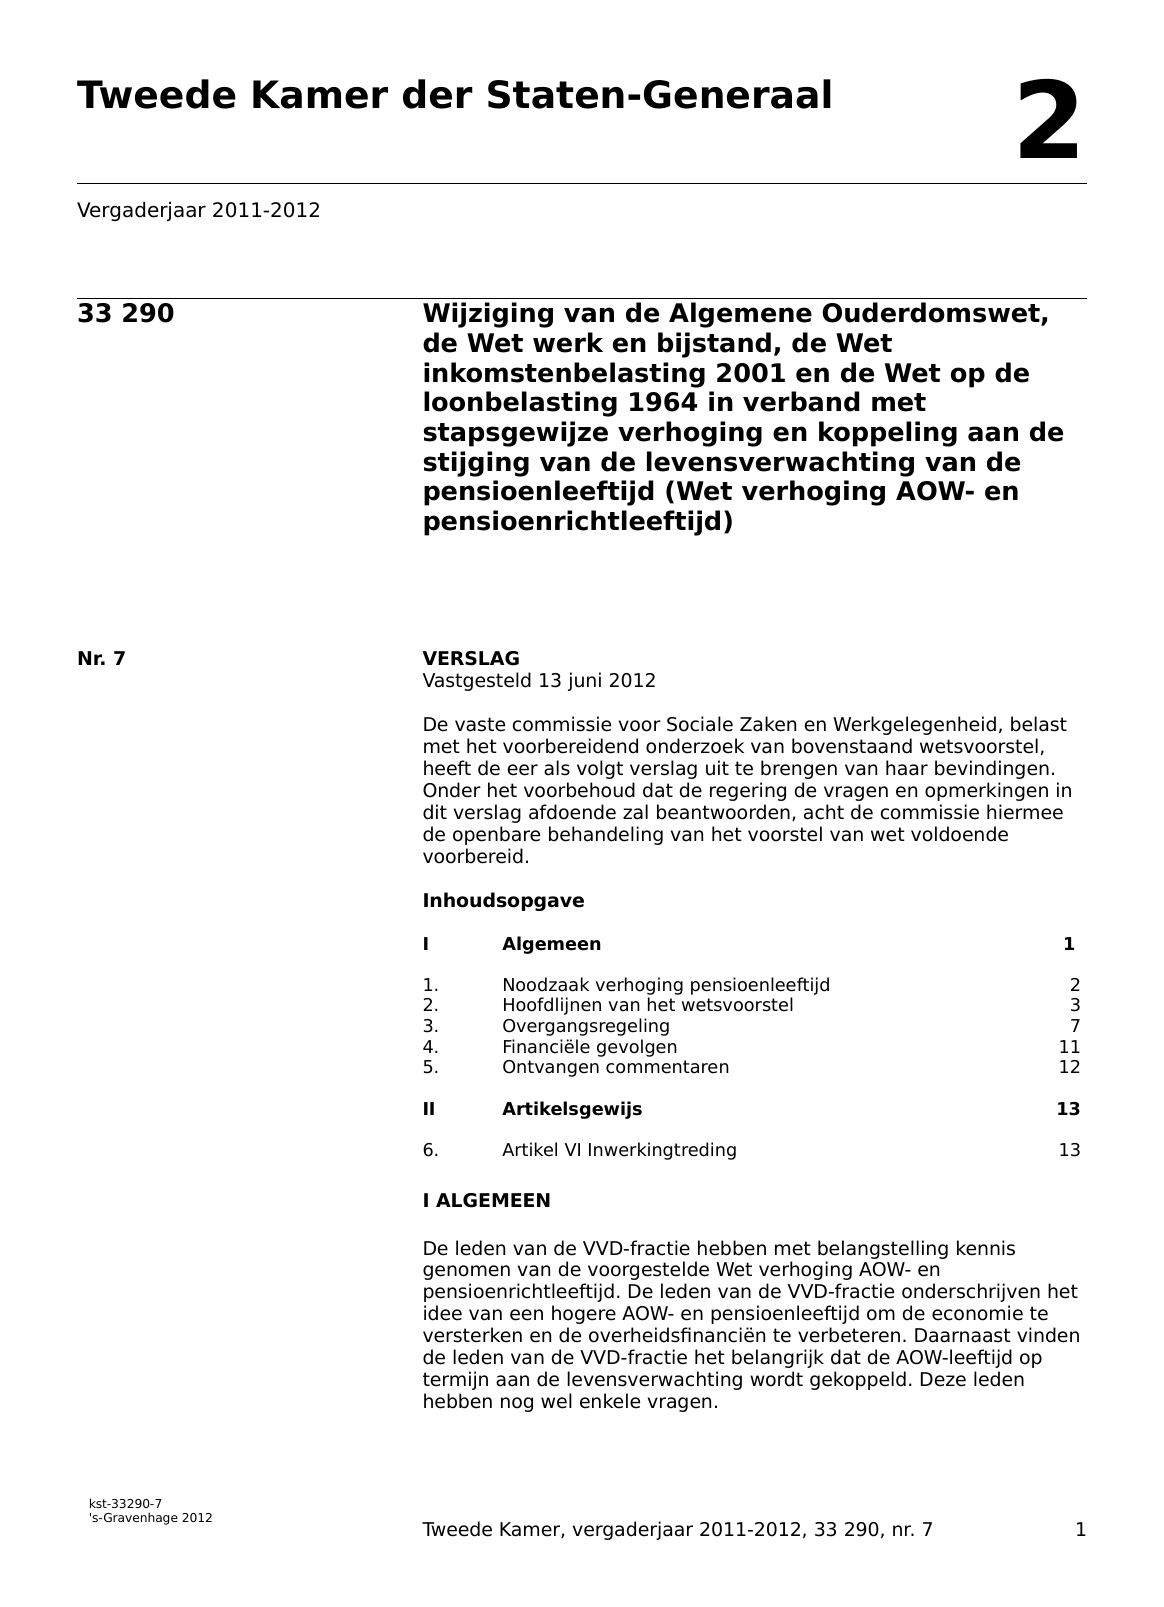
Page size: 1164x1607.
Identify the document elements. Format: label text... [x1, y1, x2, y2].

text De vaste commissie voor Sociale Zaken en Werkgelegenheid, belast met het voorbereidend onderzoek van bovenstaand wetsvoorstel, heeft de eer als volgt verslag uit te brengen van haar bevindingen. [422, 714, 1087, 779]
subtitle 33 290 Wijziging van de Algemene Ouderdomswet, de Wet werk en bijstand, de Wet inkomstenbelasting 2001 en de Wet op de loonbelasting 1964 in verband met stapsgewijze verhoging en koppeling aan de stijging van de levensverwachting van de pensioenleeftijd (Wet verhoging AOW- en pensioenrichtleeftijd) [77, 299, 1087, 536]
table_cell II [422, 1099, 496, 1119]
table_header Algemeen [496, 934, 1028, 954]
table_cell Artikel VI Inwerkingtreding [496, 1140, 1028, 1160]
text 's-Gravenhage 2012 [88, 1511, 323, 1525]
table_cell [422, 1119, 496, 1140]
subtitle I ALGEMEEN [422, 1190, 1087, 1212]
table_cell Noodzaak verhoging pensioenleeftijd [496, 975, 1028, 995]
table_cell [1028, 1119, 1087, 1140]
table_header 1 [1028, 934, 1087, 954]
table_cell 7 [1028, 1016, 1087, 1037]
table_cell 13 [1028, 1140, 1087, 1160]
text Vastgesteld 13 juni 2012 [422, 669, 1087, 691]
table_cell Vergaderjaar 2011-2012 [77, 184, 1087, 298]
table_cell [496, 1119, 1028, 1140]
table_cell 13 [1028, 1099, 1087, 1119]
table_cell Financiële gevolgen [496, 1037, 1028, 1057]
table_header Tweede Kamer der Staten-Generaal [77, 59, 886, 183]
table_cell Artikelsgewijs [496, 1099, 1028, 1119]
subtitle Inhoudsopgave [422, 890, 1087, 912]
table_cell 2 [1028, 975, 1087, 995]
text kst-33290-7 [88, 1497, 323, 1511]
table_cell 12 [1028, 1057, 1087, 1078]
table_header 2 [886, 59, 1087, 183]
table_cell [496, 1078, 1028, 1098]
table_cell Ontvangen commentaren [496, 1057, 1028, 1078]
table_cell [422, 954, 496, 975]
table_cell 5. [422, 1057, 496, 1078]
table_cell [1028, 954, 1087, 975]
table_cell Overgangsregeling [496, 1016, 1028, 1037]
table_cell [422, 1078, 496, 1098]
text Onder het voorbehoud dat de regering de vragen en opmerkingen in dit verslag afdoende zal beantwoorden, acht de commissie hiermee de openbare behandeling van het voorstel van wet voldoende voorbereid. [422, 779, 1087, 867]
table_cell [1028, 1078, 1087, 1098]
table_cell 3. [422, 1016, 496, 1037]
subtitle Nr. 7 VERSLAG [77, 647, 1087, 669]
table_cell 1. [422, 975, 496, 995]
table_cell 3 [1028, 995, 1087, 1016]
table_cell 4. [422, 1037, 496, 1057]
table_cell 11 [1028, 1037, 1087, 1057]
table_cell [496, 954, 1028, 975]
table_cell 2. [422, 995, 496, 1016]
text De leden van de VVD-fractie hebben met belangstelling kennis genomen van de voorgestelde Wet verhoging AOW- en pensioenrichtleeftijd. De leden van de VVD-fractie onderschrijven het idee van een hogere AOW- en pensioenleeftijd om de economie te versterken en de overheidsfinanciën te verbeteren. Daarnaast vinden de leden van de VVD-fractie het belangrijk dat de AOW-leeftijd op termijn aan de levensverwachting wordt gekoppeld. Deze leden hebben nog wel enkele vragen. [422, 1237, 1087, 1413]
table_cell Hoofdlijnen van het wetsvoorstel [496, 995, 1028, 1016]
table_header I [422, 934, 496, 954]
table_cell 6. [422, 1140, 496, 1160]
